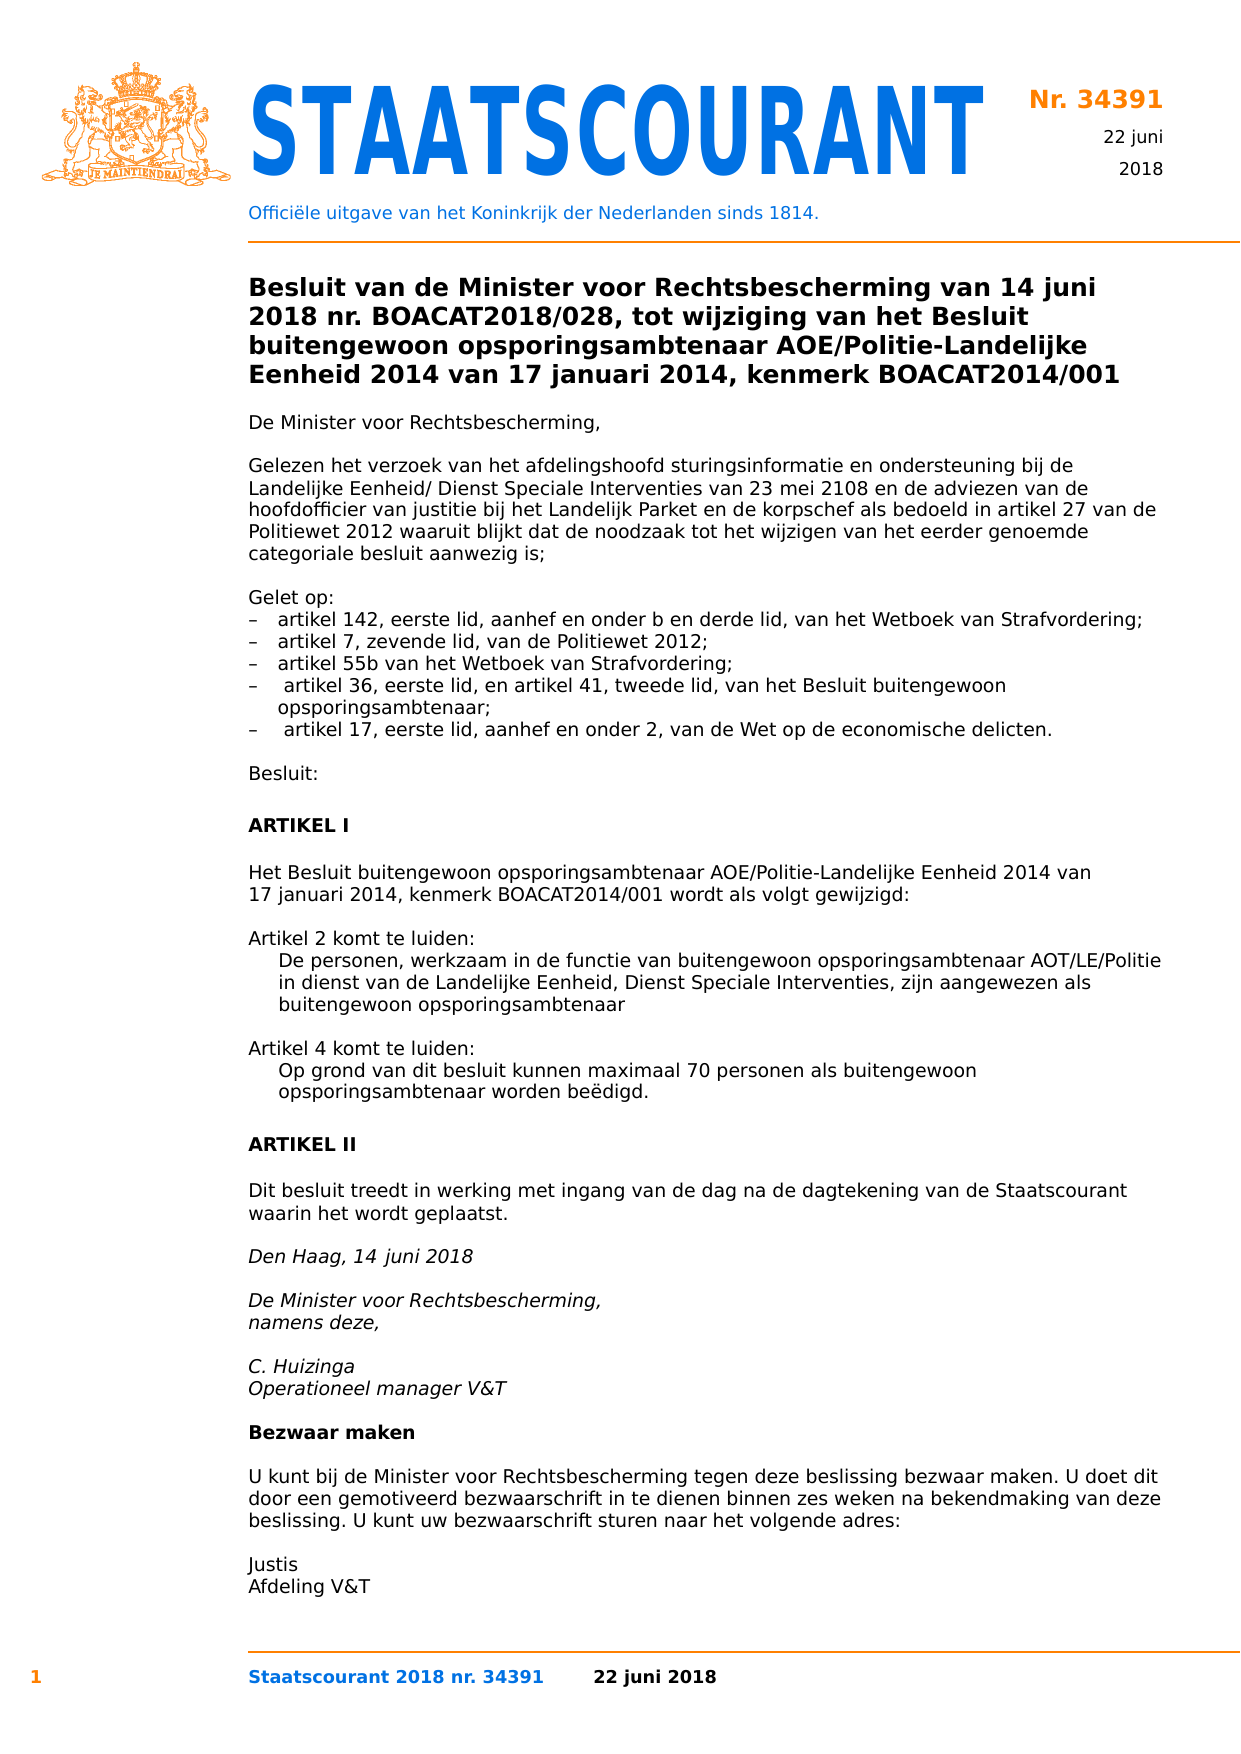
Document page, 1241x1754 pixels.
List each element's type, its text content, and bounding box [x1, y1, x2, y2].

text Artikel 2 komt te luiden: [248, 928, 1163, 950]
text Afdeling V&T [248, 1576, 1163, 1597]
text Den Haag, 14 juni 2018 [248, 1246, 1163, 1268]
subtitle Besluit van de Minister voor Rechtsbescherming van 14 juni 2018 nr. BOACAT2018/028, tot wijziging van het Besluit buitengewoon opsporingsambtenaar AOE/Politie-Landelijke Eenheid 2014 van 17 januari 2014, kenmerk BOACAT2014/001 [248, 273, 1163, 390]
table_header STAATSCOURANT [248, 62, 998, 203]
table_cell 22 juni [998, 121, 1240, 153]
text Gelezen het verzoek van het afdelingshoofd sturingsinformatie en ondersteuning bij de Landelijke Eenheid/ Dienst Speciale Interventies van 23 mei 2108 en de adviezen van de hoofdofficier van justitie bij het Landelijk Parket en de korpschef als bedoeld in artikel 27 van de Politiewet 2012 waaruit blijkt dat de noodzaak tot het wijzigen van het eerder genoemde categoriale besluit aanwezig is; [248, 455, 1163, 565]
text De Minister voor Rechtsbescherming, [248, 412, 1163, 433]
text Justis [248, 1553, 1163, 1576]
table_header [25, 62, 248, 241]
text – artikel 7, zevende lid, van de Politiewet 2012; [248, 631, 1163, 653]
text U kunt bij de Minister voor Rechtsbescherming tegen deze beslissing bezwaar maken. U doet dit door een gemotiveerd bezwaarschrift in te dienen binnen zes weken na bekendmaking van deze beslissing. U kunt uw bezwaarschrift sturen naar het volgende adres: [248, 1466, 1163, 1532]
text – artikel 36, eerste lid, en artikel 41, tweede lid, van het Besluit buitengewoon opsporingsambtenaar; [248, 675, 1163, 719]
text De personen, werkzaam in de functie van buitengewoon opsporingsambtenaar AOT/LE/Politie in dienst van de Landelijke Eenheid, Dienst Speciale Interventies, zijn aangewezen als buitengewoon opsporingsambtenaar [278, 950, 1163, 1016]
text – artikel 55b van het Wetboek van Strafvordering; [248, 653, 1163, 675]
text – artikel 17, eerste lid, aanhef en onder 2, van de Wet op de economische delicten. [248, 719, 1163, 741]
text Gelet op: [248, 587, 1163, 609]
table_cell 2018 [998, 153, 1240, 203]
text Dit besluit treedt in werking met ingang van de dag na de dagtekening van de Staatscourant waarin het wordt geplaatst. [248, 1180, 1163, 1224]
text Op grond van dit besluit kunnen maximaal 70 personen als buitengewoon opsporingsambtenaar worden beëdigd. [278, 1059, 1163, 1103]
subtitle ARTIKEL II [248, 1133, 1163, 1155]
table_header Nr. 34391 [998, 62, 1240, 121]
text Het Besluit buitengewoon opsporingsambtenaar AOE/Politie-Landelijke Eenheid 2014 van 17 januari 2014, kenmerk BOACAT2014/001 wordt als volgt gewijzigd: [248, 862, 1163, 906]
text Besluit: [248, 763, 1163, 785]
text De Minister voor Rechtsbescherming, namens deze, C. Huizinga Operationeel manager V&T [248, 1290, 1163, 1400]
text Bezwaar maken [248, 1422, 1163, 1444]
subtitle ARTIKEL I [248, 815, 1163, 837]
text Artikel 4 komt te luiden: [248, 1037, 1163, 1059]
table_cell Officiële uitgave van het Koninkrijk der Nederlanden sinds 1814. [248, 203, 1240, 241]
text – artikel 142, eerste lid, aanhef en onder b en derde lid, van het Wetboek van Strafvordering; [248, 609, 1163, 631]
picture [41, 62, 231, 186]
